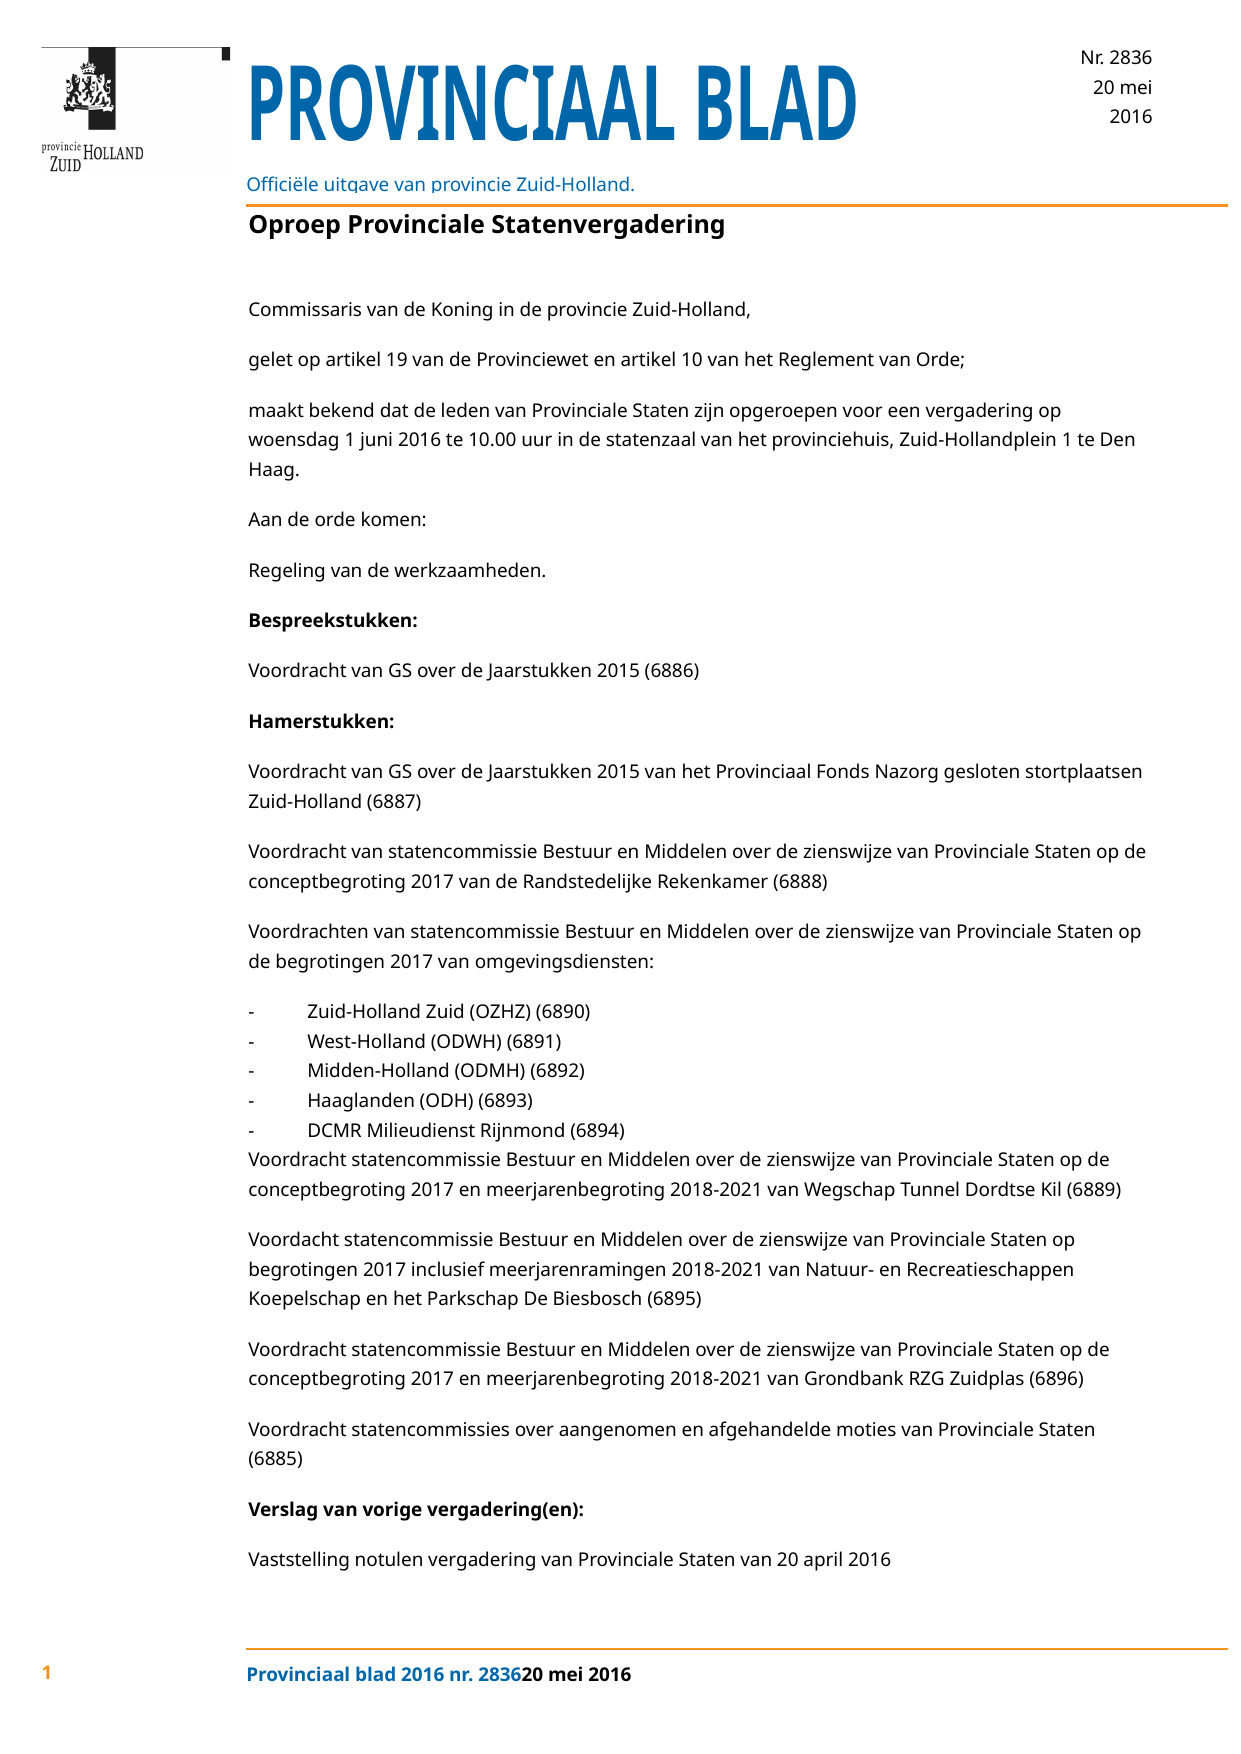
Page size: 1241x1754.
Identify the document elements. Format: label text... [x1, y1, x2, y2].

text Voordrachten van statencommissie Bestuur en Middelen over de zienswijze van Provinciale Staten op de begrotingen 2017 van omgevingsdiensten: [248, 918, 1152, 974]
text Vaststelling notulen vergadering van Provinciale Staten van 20 april 2016 [248, 1546, 1152, 1572]
text Voordacht statencommissie Bestuur en Middelen over de zienswijze van Provinciale Staten op begrotingen 2017 inclusief meerjarenramingen 2018-2021 van Natuur- en Recreatieschappen Koepelschap en het Parkschap De Biesbosch (6895) [248, 1226, 1152, 1311]
text Commissaris van de Koning in de provincie Zuid-Holland, [248, 296, 1152, 322]
text Voordracht van statencommissie Bestuur en Middelen over de zienswijze van Provinciale Staten op de conceptbegroting 2017 van de Randstedelijke Rekenkamer (6888) [248, 838, 1152, 894]
text Regeling van de werkzaamheden. [248, 557, 1152, 583]
list West-Holland (ODWH) (6891) [248, 1028, 1152, 1054]
text Voordracht statencommissies over aangenomen en afgehandelde moties van Provinciale Staten (6885) [248, 1416, 1152, 1471]
list Zuid-Holland Zuid (OZHZ) (6890) [248, 998, 1152, 1024]
list Haaglanden (ODH) (6893) [248, 1087, 1152, 1113]
text Voordracht van GS over de Jaarstukken 2015 (6886) [248, 658, 1152, 683]
text Voordracht van GS over de Jaarstukken 2015 van het Provinciaal Fonds Nazorg gesloten stortplaatsen Zuid-Holland (6887) [248, 758, 1152, 814]
text Hamerstukken: [248, 708, 1152, 734]
text Aan de orde komen: [248, 506, 1152, 532]
text maakt bekend dat de leden van Provinciale Staten zijn opgeroepen voor een vergadering op woensdag 1 juni 2016 te 10.00 uur in de statenzaal van het provinciehuis, Zuid-Hollandplein 1 te Den Haag. [248, 397, 1152, 482]
text Oproep Provinciale Statenvergadering [248, 207, 1152, 241]
list Midden-Holland (ODMH) (6892) [248, 1058, 1152, 1083]
text Verslag van vorige vergadering(en): [248, 1496, 1152, 1522]
text Bespreekstukken: [248, 607, 1152, 633]
text gelet op artikel 19 van de Provinciewet en artikel 10 van het Reglement van Orde; [248, 346, 1152, 372]
text Voordracht statencommissie Bestuur en Middelen over de zienswijze van Provinciale Staten op de conceptbegroting 2017 en meerjarenbegroting 2018-2021 van Wegschap Tunnel Dordtse Kil (6889) [248, 1146, 1152, 1202]
text Voordracht statencommissie Bestuur en Middelen over de zienswijze van Provinciale Staten op de conceptbegroting 2017 en meerjarenbegroting 2018-2021 van Grondbank RZG Zuidplas (6896) [248, 1336, 1152, 1391]
picture [41, 47, 231, 172]
list DCMR Milieudienst Rijnmond (6894) [248, 1117, 1152, 1143]
